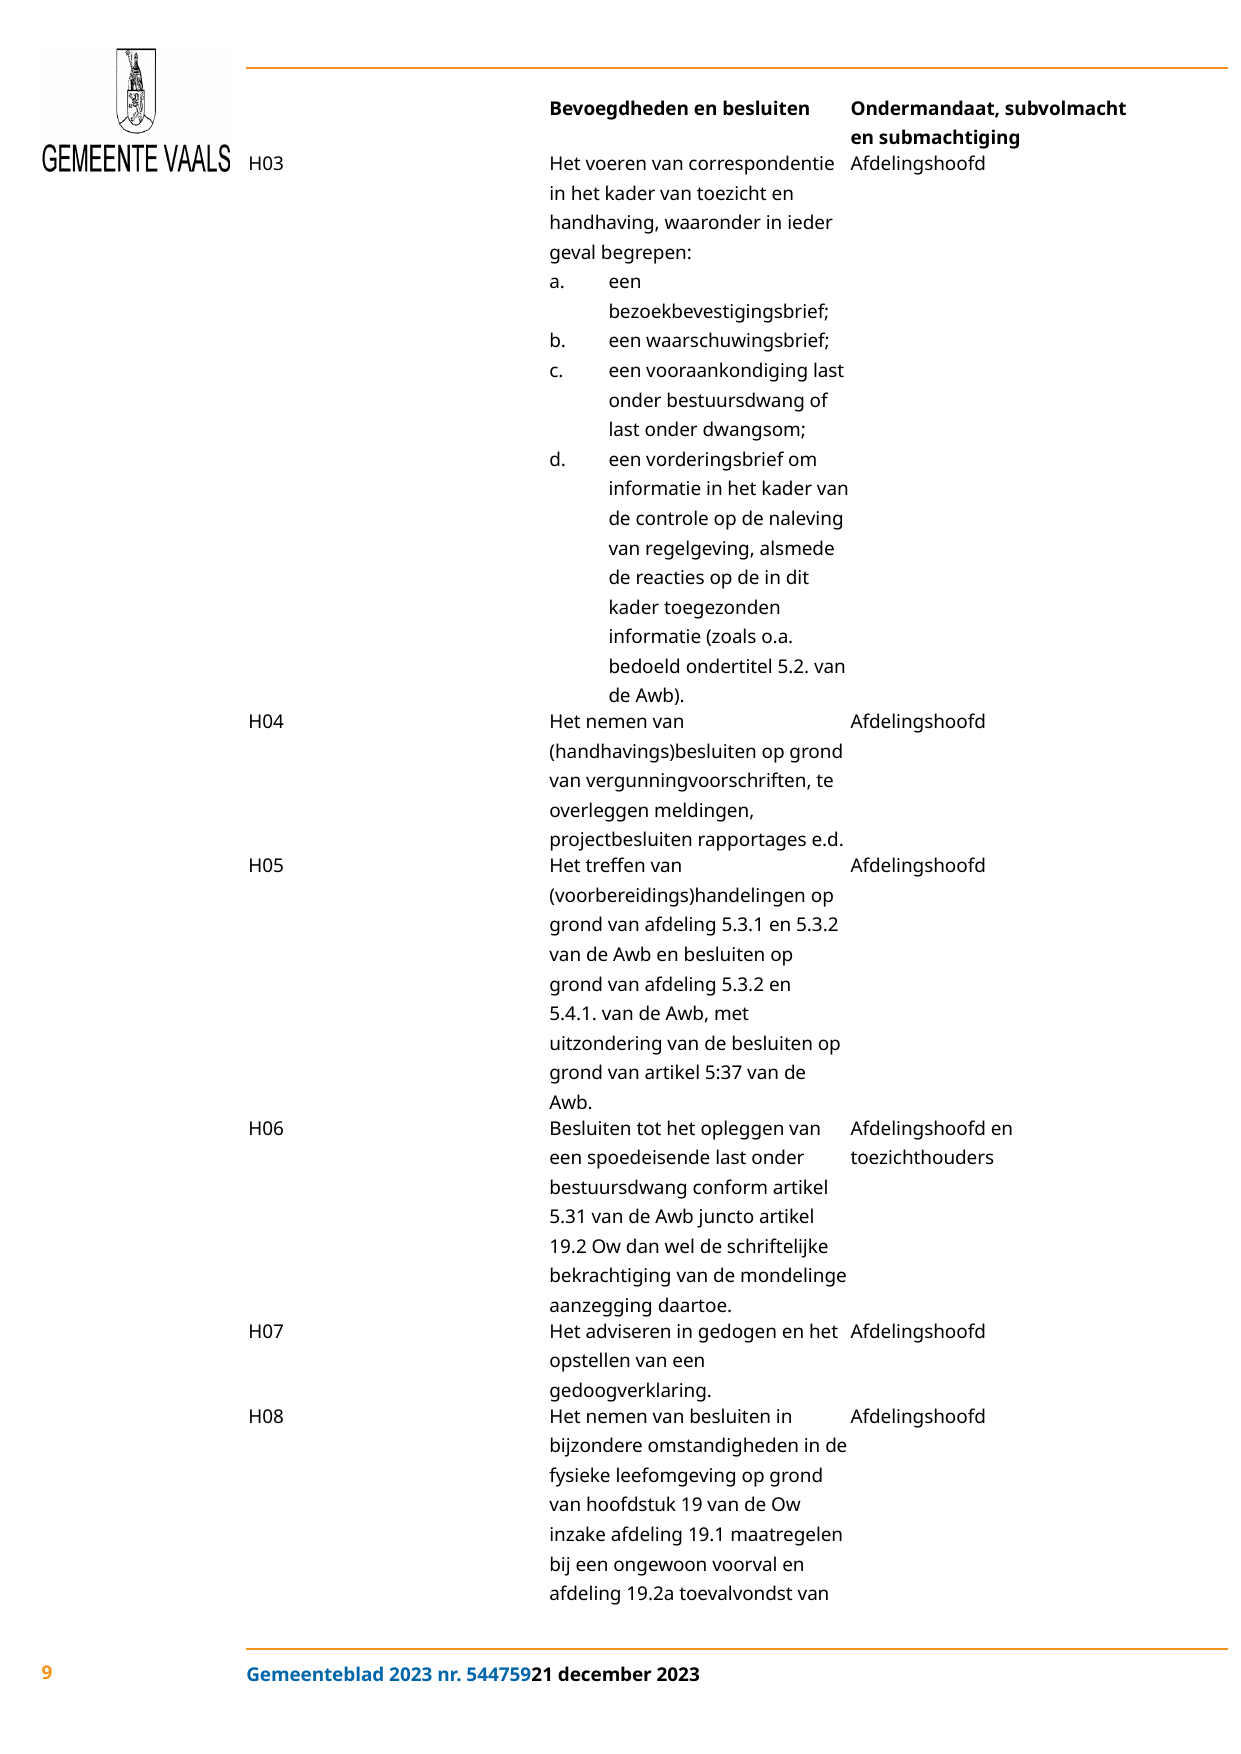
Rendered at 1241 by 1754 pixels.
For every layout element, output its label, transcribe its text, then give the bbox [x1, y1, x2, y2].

table_cell Afdelingshoofd [850, 853, 1152, 1115]
table_header Ondermandaat, subvolmacht en submachtiging [850, 95, 1152, 150]
table_cell Het nemen van (handhavings)besluiten op grond van vergunningvoorschriften, te overleggen meldingen, projectbesluiten rapportages e.d. [549, 708, 850, 852]
table_cell Het adviseren in gedogen en het opstellen van een gedoogverklaring. [549, 1318, 850, 1403]
table_cell H04 [248, 708, 549, 852]
table_cell Het voeren van correspondentie in het kader van toezicht en handhaving, waaronder in ieder geval begrepen: een bezoekbevestigingsbrief; een waarschuwingsbrief; een vooraankondiging last onder bestuursdwang of last onder dwangsom; een vorderingsbrief om informatie in het kader van de controle op de naleving van regelgeving, alsmede de reacties op de in dit kader toegezonden informatie (zoals o.a. bedoeld ondertitel 5.2. van de Awb). [549, 150, 850, 708]
table_cell Besluiten tot het opleggen van een spoedeisende last onder bestuursdwang conform artikel 5.31 van de Awb juncto artikel 19.2 Ow dan wel de schriftelijke bekrachtiging van de mondelinge aanzegging daartoe. [549, 1115, 850, 1318]
table_header Bevoegdheden en besluiten [549, 95, 850, 150]
table_cell H06 [248, 1115, 549, 1318]
table_cell Afdelingshoofd [850, 1318, 1152, 1403]
table_header [248, 95, 549, 150]
table_cell Afdelingshoofd [850, 708, 1152, 852]
picture [41, 47, 231, 172]
table_cell H03 [248, 150, 549, 708]
table_cell H05 [248, 853, 549, 1115]
table_cell H08 [248, 1403, 549, 1604]
table_cell Afdelingshoofd [850, 150, 1152, 708]
table_cell H07 [248, 1318, 549, 1403]
table_cell Afdelingshoofd en toezichthouders [850, 1115, 1152, 1318]
table_cell Het nemen van besluiten in bijzondere omstandigheden in de fysieke leefomgeving op grond van hoofdstuk 19 van de Ow inzake afdeling 19.1 maatregelen bij een ongewoon voorval en afdeling 19.2a toevalvondst van [549, 1403, 850, 1604]
table_cell Het treffen van (voorbereidings)handelingen op grond van afdeling 5.3.1 en 5.3.2 van de Awb en besluiten op grond van afdeling 5.3.2 en 5.4.1. van de Awb, met uitzondering van de besluiten op grond van artikel 5:37 van de Awb. [549, 853, 850, 1115]
table_cell Afdelingshoofd [850, 1403, 1152, 1604]
